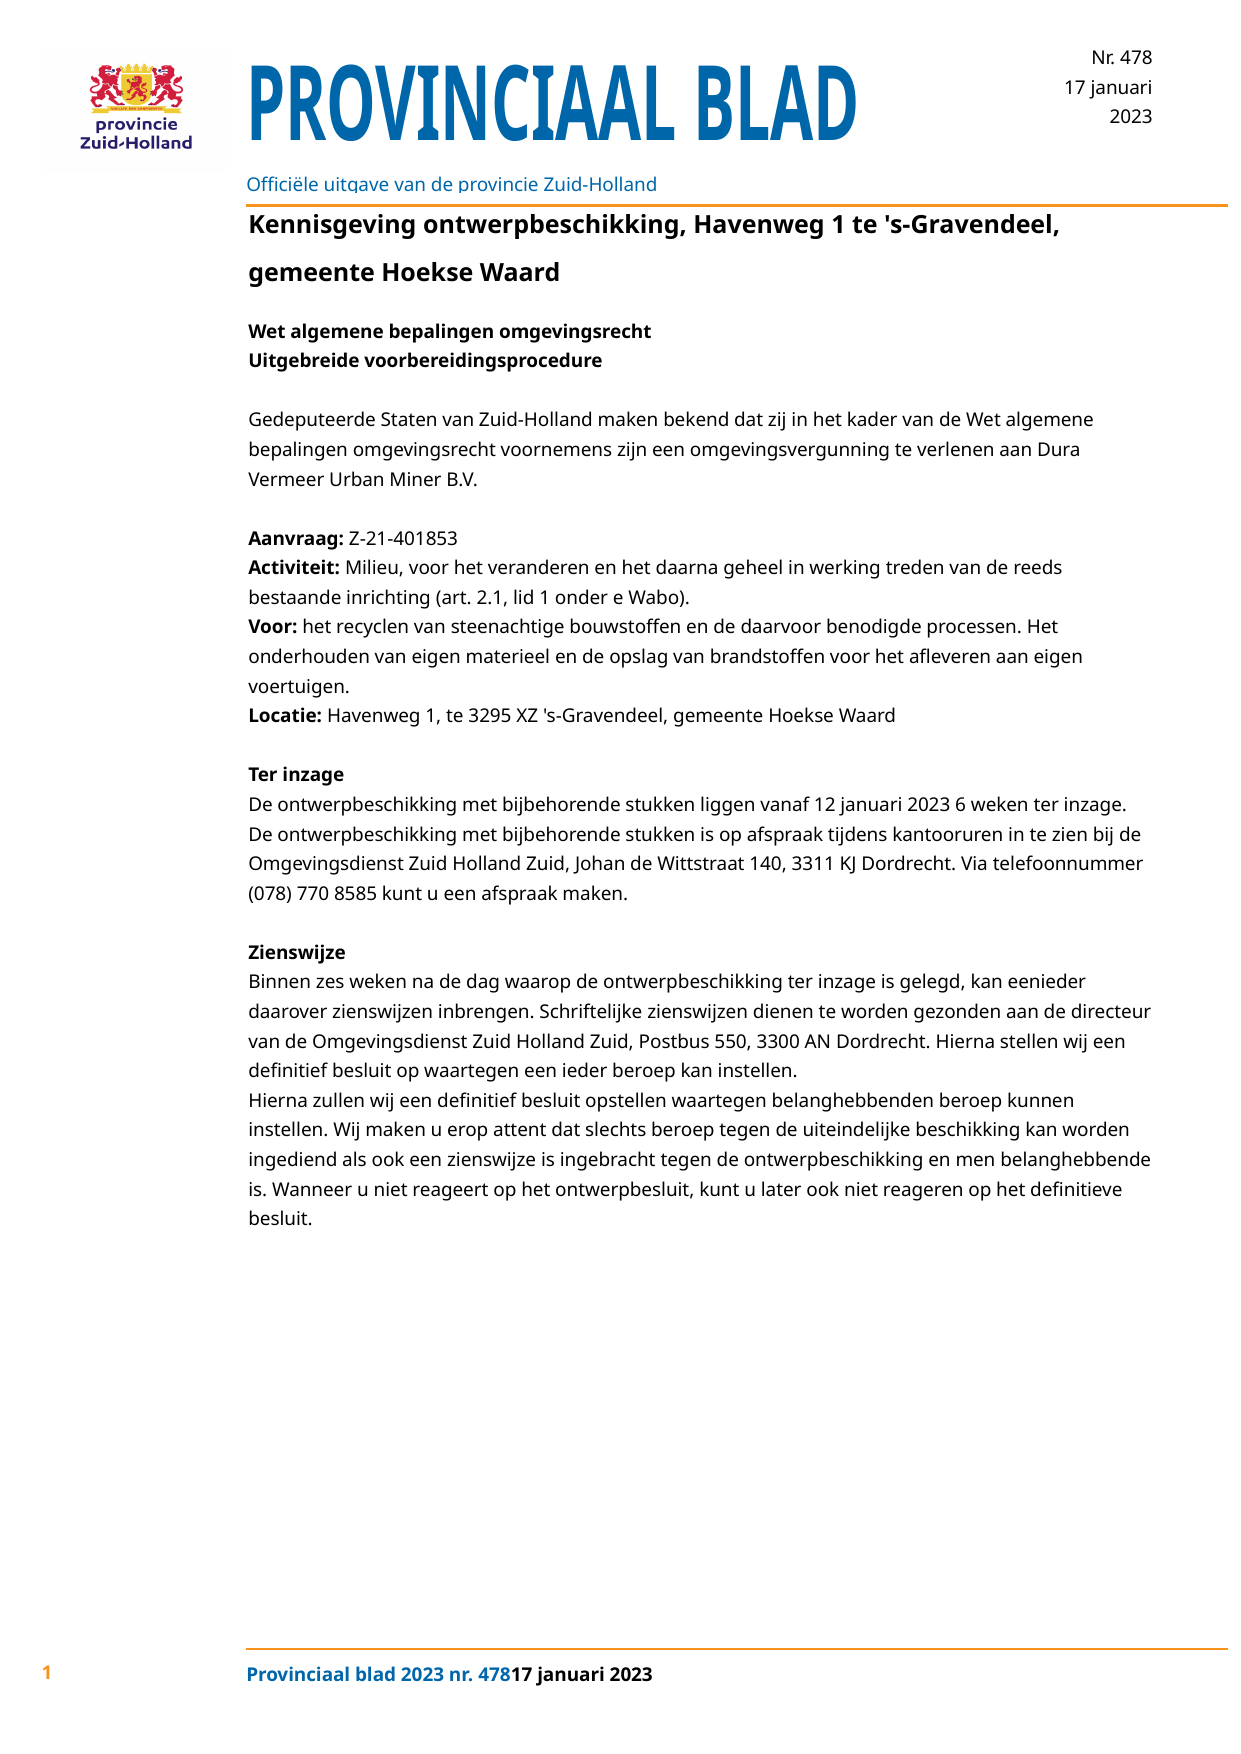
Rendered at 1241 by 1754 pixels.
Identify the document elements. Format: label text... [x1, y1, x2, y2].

text Locatie: Havenweg 1, te 3295 XZ 's-Gravendeel, gemeente Hoekse Waard [248, 702, 1152, 728]
picture [41, 47, 231, 172]
text Aanvraag: Z-21-401853 [248, 525, 1152, 551]
text Binnen zes weken na de dag waarop de ontwerpbeschikking ter inzage is gelegd, kan eenieder daarover zienswijzen inbrengen. Schriftelijke zienswijzen dienen te worden gezonden aan de directeur van de Omgevingsdienst Zuid Holland Zuid, Postbus 550, 3300 AN Dordrecht. Hierna stellen wij een definitief besluit op waartegen een ieder beroep kan instellen. [248, 969, 1152, 1083]
text Voor: het recyclen van steenachtige bouwstoffen en de daarvoor benodigde processen. Het onderhouden van eigen materieel en de opslag van brandstoffen voor het afleveren aan eigen voertuigen. [248, 614, 1152, 699]
text Ter inzage [248, 762, 1152, 787]
text Omgevingsdienst Zuid Holland Zuid, Johan de Wittstraat 140, 3311 KJ Dordrecht. Via telefoonnummer (078) 770 8585 kunt u een afspraak maken. [248, 850, 1152, 906]
text Hierna zullen wij een definitief besluit opstellen waartegen belanghebbenden beroep kunnen instellen. Wij maken u erop attent dat slechts beroep tegen de uiteindelijke beschikking kan worden ingediend als ook een zienswijze is ingebracht tegen de ontwerpbeschikking en men belanghebbende is. Wanneer u niet reageert op het ontwerpbesluit, kunt u later ook niet reageren op het definitieve besluit. [248, 1087, 1152, 1231]
text Gedeputeerde Staten van Zuid-Holland maken bekend dat zij in het kader van de Wet algemene bepalingen omgevingsrecht voornemens zijn een omgevingsvergunning te verlenen aan Dura Vermeer Urban Miner B.V. [248, 407, 1152, 492]
text Zienswijze [248, 939, 1152, 965]
text De ontwerpbeschikking met bijbehorende stukken liggen vanaf 12 januari 2023 6 weken ter inzage. De ontwerpbeschikking met bijbehorende stukken is op afspraak tijdens kantooruren in te zien bij de [248, 791, 1152, 847]
text Uitgebreide voorbereidingsprocedure [248, 347, 1152, 373]
text Kennisgeving ontwerpbeschikking, Havenweg 1 te 's-Gravendeel, gemeente Hoekse Waard [248, 207, 1152, 288]
text Wet algemene bepalingen omgevingsrecht [248, 318, 1152, 344]
text Activiteit: Milieu, voor het veranderen en het daarna geheel in werking treden van de reeds bestaande inrichting (art. 2.1, lid 1 onder e Wabo). [248, 554, 1152, 610]
